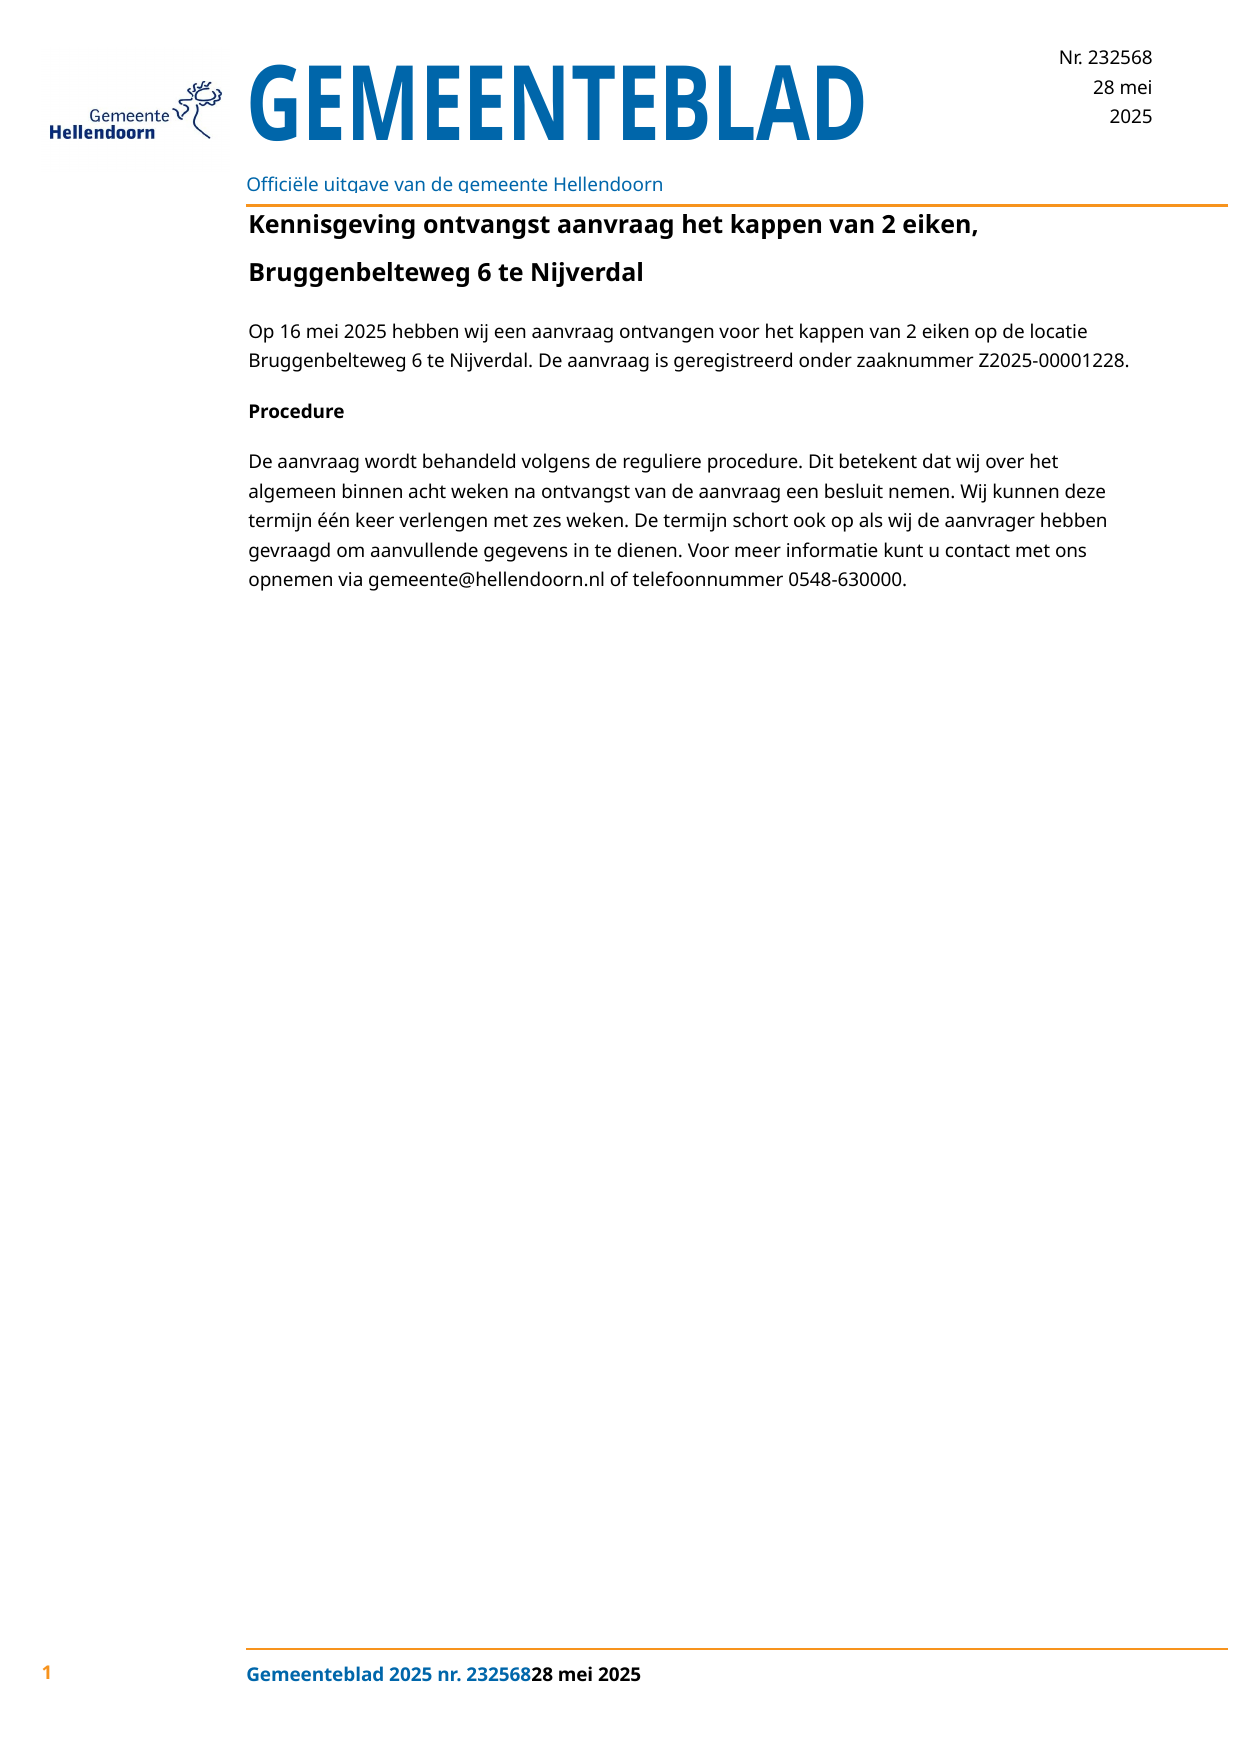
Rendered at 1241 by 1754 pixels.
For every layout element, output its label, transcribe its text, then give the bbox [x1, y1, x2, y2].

picture [41, 47, 231, 172]
text Procedure [248, 398, 1152, 424]
text Kennisgeving ontvangst aanvraag het kappen van 2 eiken, Bruggenbelteweg 6 te Nijverdal [248, 207, 1152, 288]
text De aanvraag wordt behandeld volgens de reguliere procedure. Dit betekent dat wij over het algemeen binnen acht weken na ontvangst van de aanvraag een besluit nemen. Wij kunnen deze termijn één keer verlengen met zes weken. De termijn schort ook op als wij de aanvrager hebben gevraagd om aanvullende gegevens in te dienen. Voor meer informatie kunt u contact met ons opnemen via gemeente@hellendoorn.nl of telefoonnummer 0548-630000. [248, 448, 1152, 592]
text Op 16 mei 2025 hebben wij een aanvraag ontvangen voor het kappen van 2 eiken op de locatie Bruggenbelteweg 6 te Nijverdal. De aanvraag is geregistreerd onder zaaknummer Z2025-00001228. [248, 318, 1152, 373]
